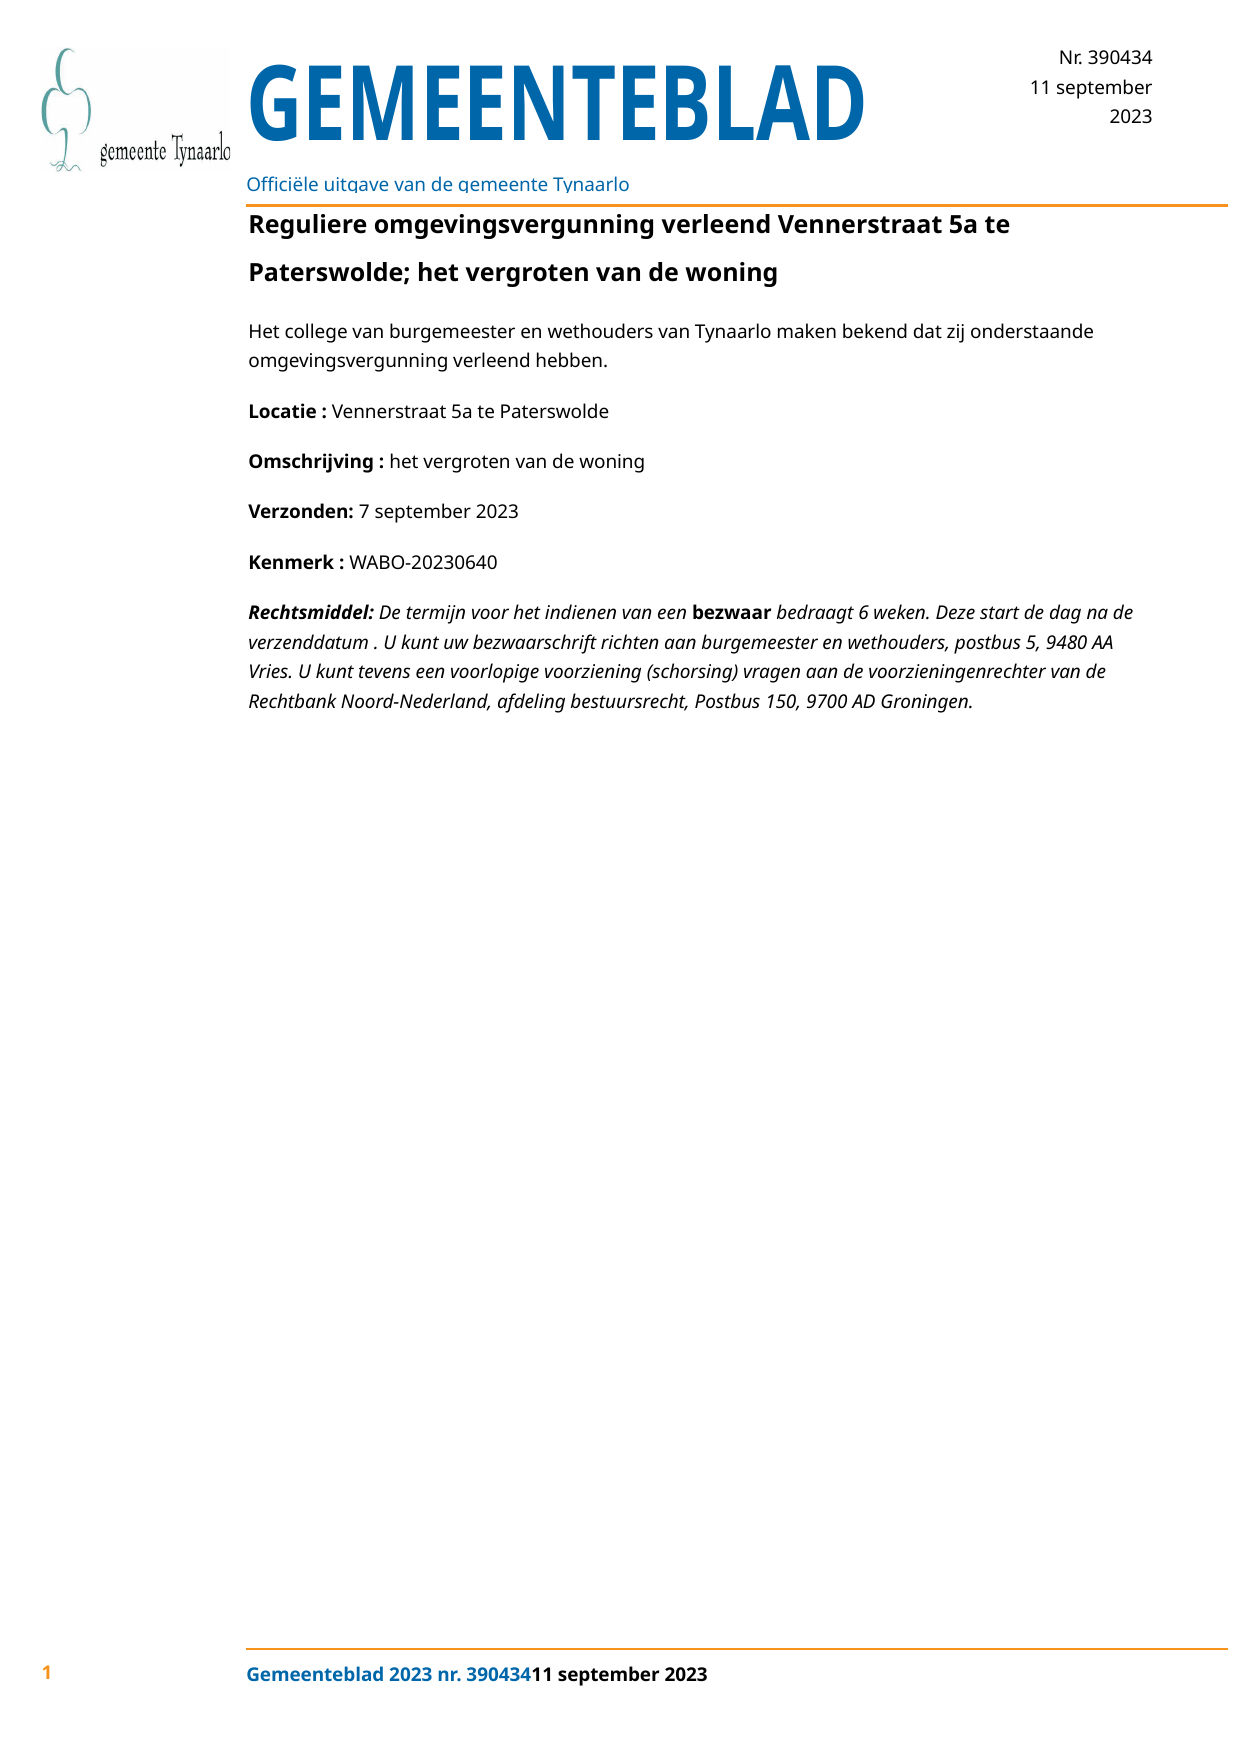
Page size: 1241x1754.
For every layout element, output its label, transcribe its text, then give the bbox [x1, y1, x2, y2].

text Omschrijving : het vergroten van de woning [248, 448, 1152, 474]
text Reguliere omgevingsvergunning verleend Vennerstraat 5a te Paterswolde; het vergroten van de woning [248, 207, 1152, 288]
text Locatie : Vennerstraat 5a te Paterswolde [248, 398, 1152, 424]
text Rechtsmiddel: De termijn voor het indienen van een bezwaar bedraagt 6 weken. Deze start de dag na de verzenddatum . U kunt uw bezwaarschrift richten aan burgemeester en wethouders, postbus 5, 9480 AA Vries. U kunt tevens een voorlopige voorziening (schorsing) vragen aan de voorzieningenrechter van de Rechtbank Noord-Nederland, afdeling bestuursrecht, Postbus 150, 9700 AD Groningen. [248, 599, 1152, 714]
text Het college van burgemeester en wethouders van Tynaarlo maken bekend dat zij onderstaande omgevingsvergunning verleend hebben. [248, 318, 1152, 373]
text Verzonden: 7 september 2023 [248, 499, 1152, 524]
text Kenmerk : WABO-20230640 [248, 549, 1152, 575]
picture [41, 47, 231, 172]
